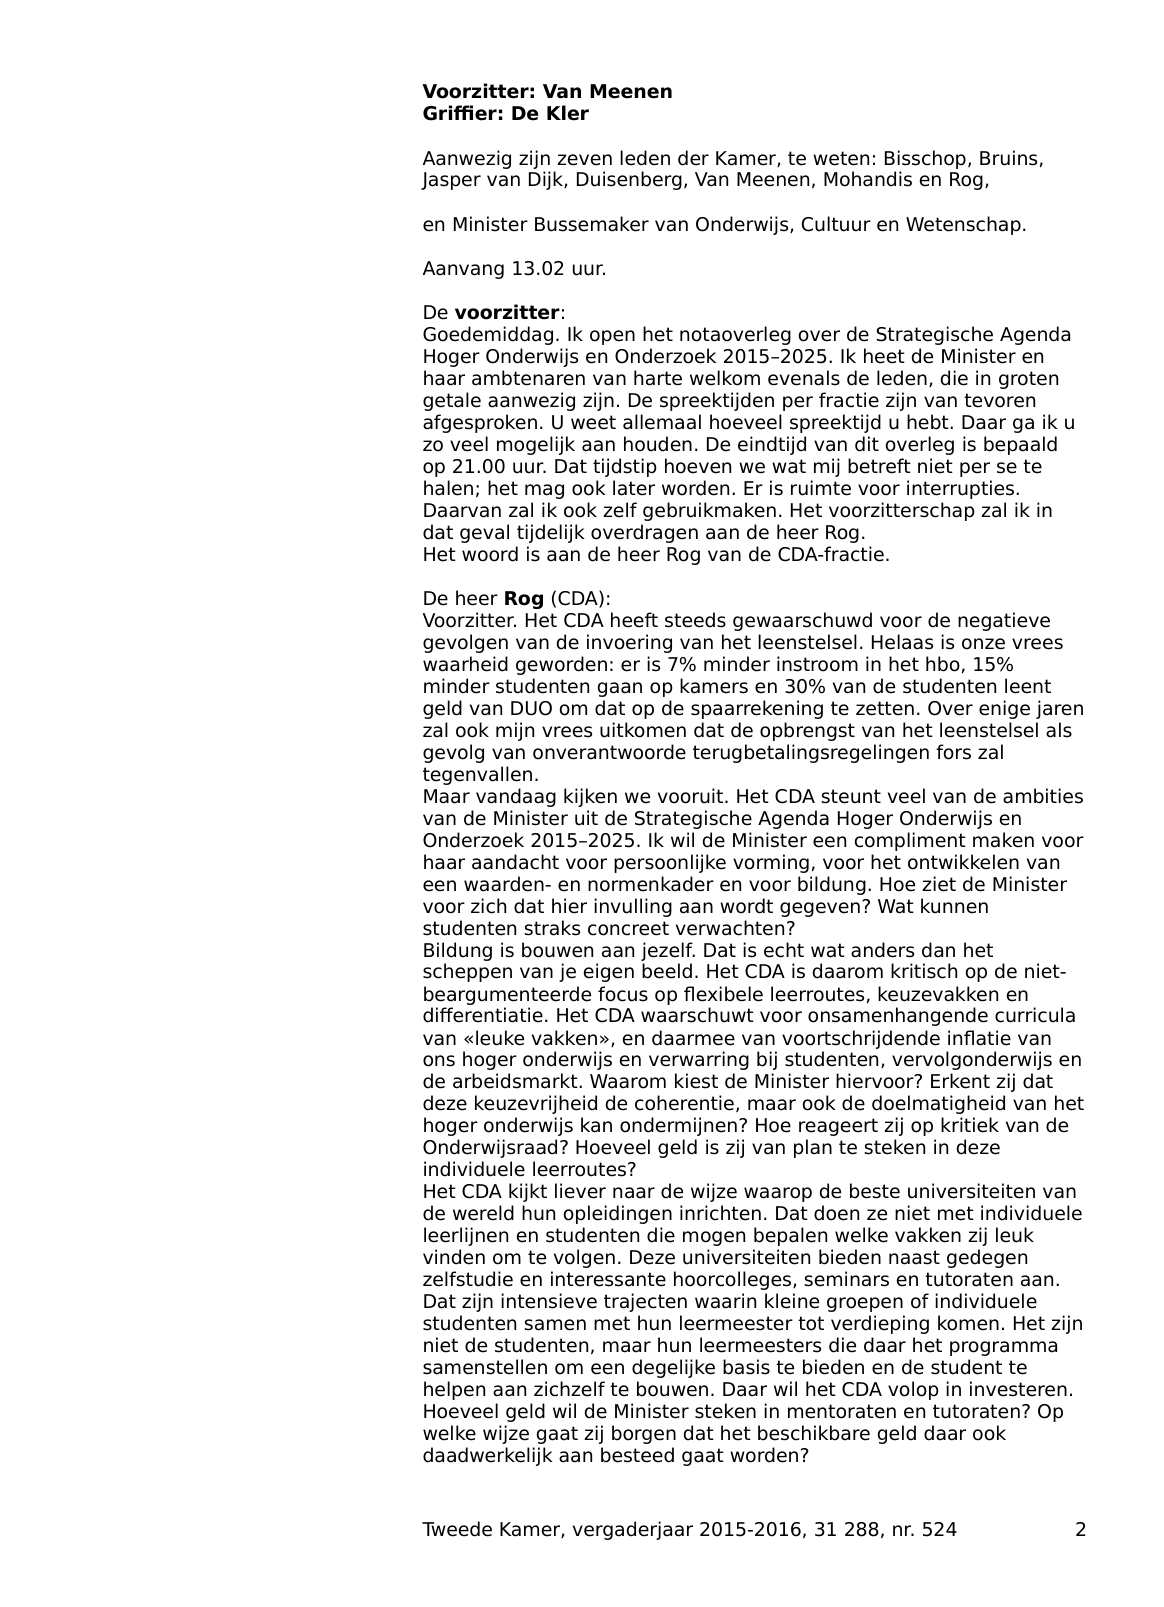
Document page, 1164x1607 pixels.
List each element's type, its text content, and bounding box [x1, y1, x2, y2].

text De voorzitter: [422, 302, 1087, 324]
text en Minister Bussemaker van Onderwijs, Cultuur en Wetenschap. [422, 213, 1087, 236]
text Maar vandaag kijken we vooruit. Het CDA steunt veel van de ambities van de Minister uit de Strategische Agenda Hoger Onderwijs en Onderzoek 2015–2025. Ik wil de Minister een compliment maken voor haar aandacht voor persoonlijke vorming, voor het ontwikkelen van een waarden- en normenkader en voor bildung. Hoe ziet de Minister voor zich dat hier invulling aan wordt gegeven? Wat kunnen studenten straks concreet verwachten? [422, 786, 1087, 939]
text Voorzitter: Van Meenen [422, 81, 1087, 103]
text Aanwezig zijn zeven leden der Kamer, te weten: Bisschop, Bruins, Jasper van Dijk, Duisenberg, Van Meenen, Mohandis en Rog, [422, 147, 1087, 191]
text Voorzitter. Het CDA heeft steeds gewaarschuwd voor de negatieve gevolgen van de invoering van het leenstelsel. Helaas is onze vrees waarheid geworden: er is 7% minder instroom in het hbo, 15% minder studenten gaan op kamers en 30% van de studenten leent geld van DUO om dat op de spaarrekening te zetten. Over enige jaren zal ook mijn vrees uitkomen dat de opbrengst van het leenstelsel als gevolg van onverantwoorde terugbetalingsregelingen fors zal tegenvallen. [422, 610, 1087, 786]
text Goedemiddag. Ik open het notaoverleg over de Strategische Agenda Hoger Onderwijs en Onderzoek 2015–2025. Ik heet de Minister en haar ambtenaren van harte welkom evenals de leden, die in groten getale aanwezig zijn. De spreektijden per fractie zijn van tevoren afgesproken. U weet allemaal hoeveel spreektijd u hebt. Daar ga ik u zo veel mogelijk aan houden. De eindtijd van dit overleg is bepaald op 21.00 uur. Dat tijdstip hoeven we wat mij betreft niet per se te halen; het mag ook later worden. Er is ruimte voor interrupties. Daarvan zal ik ook zelf gebruikmaken. Het voorzitterschap zal ik in dat geval tijdelijk overdragen aan de heer Rog. [422, 324, 1087, 544]
text Het woord is aan de heer Rog van de CDA-fractie. [422, 544, 1087, 566]
text De heer Rog (CDA): [422, 588, 1087, 610]
text Het CDA kijkt liever naar de wijze waarop de beste universiteiten van de wereld hun opleidingen inrichten. Dat doen ze niet met individuele leerlijnen en studenten die mogen bepalen welke vakken zij leuk vinden om te volgen. Deze universiteiten bieden naast gedegen zelfstudie en interessante hoorcolleges, seminars en tutoraten aan. Dat zijn intensieve trajecten waarin kleine groepen of individuele studenten samen met hun leermeester tot verdieping komen. Het zijn niet de studenten, maar hun leermeesters die daar het programma samenstellen om een degelijke basis te bieden en de student te helpen aan zichzelf te bouwen. Daar wil het CDA volop in investeren. Hoeveel geld wil de Minister steken in mentoraten en tutoraten? Op welke wijze gaat zij borgen dat het beschikbare geld daar ook daadwerkelijk aan besteed gaat worden? [422, 1181, 1087, 1467]
text Bildung is bouwen aan jezelf. Dat is echt wat anders dan het scheppen van je eigen beeld. Het CDA is daarom kritisch op de niet-beargumenteerde focus op flexibele leerroutes, keuzevakken en differentiatie. Het CDA waarschuwt voor onsamenhangende curricula van «leuke vakken», en daarmee van voortschrijdende inflatie van ons hoger onderwijs en verwarring bij studenten, vervolgonderwijs en de arbeidsmarkt. Waarom kiest de Minister hiervoor? Erkent zij dat deze keuzevrijheid de coherentie, maar ook de doelmatigheid van het hoger onderwijs kan ondermijnen? Hoe reageert zij op kritiek van de Onderwijsraad? Hoeveel geld is zij van plan te steken in deze individuele leerroutes? [422, 939, 1087, 1181]
text Griffier: De Kler [422, 103, 1087, 125]
text Aanvang 13.02 uur. [422, 258, 1087, 280]
